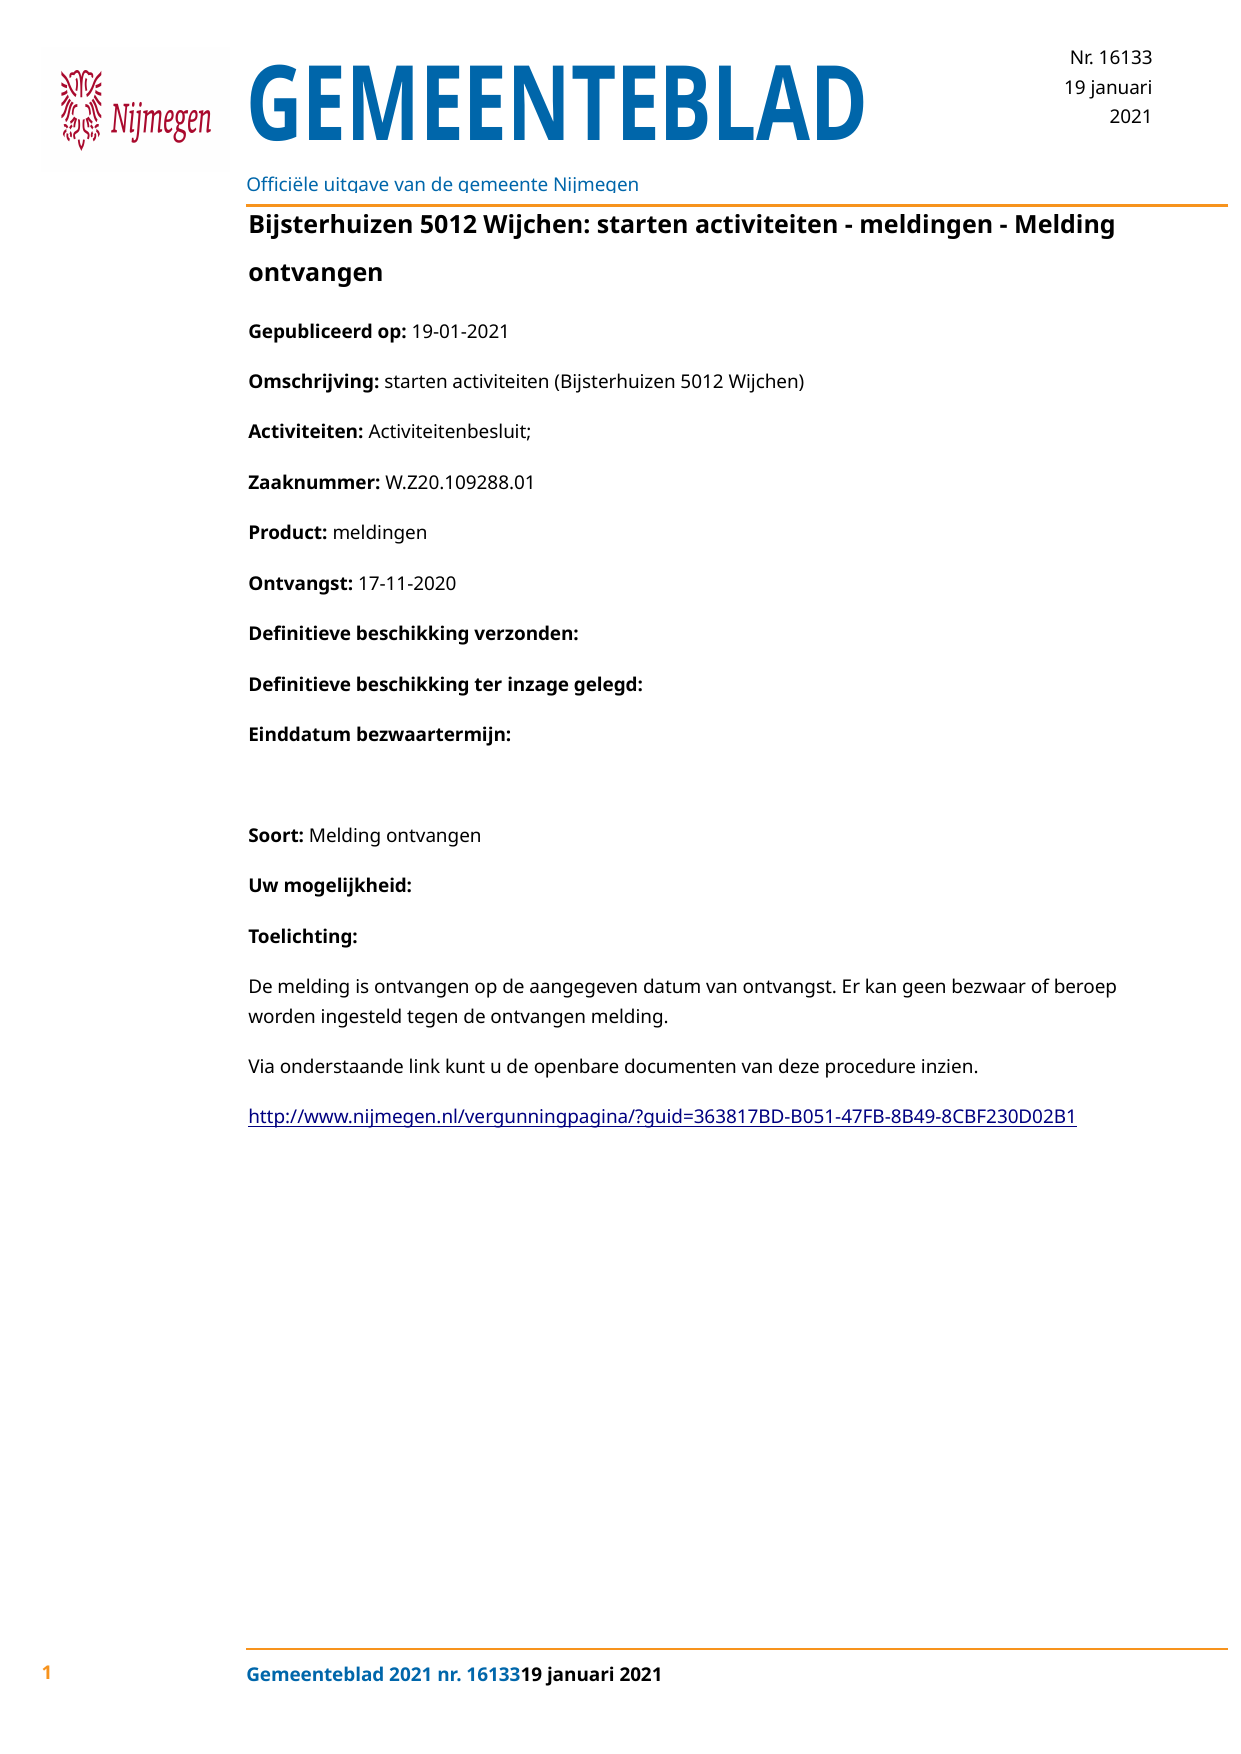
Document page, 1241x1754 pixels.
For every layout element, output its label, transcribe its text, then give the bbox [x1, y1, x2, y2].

text http://www.nijmegen.nl/vergunningpagina/?guid=363817BD-B051-47FB-8B49-8CBF230D02B1 [248, 1104, 1152, 1129]
text Uw mogelijkheid: [248, 872, 1152, 898]
picture [41, 47, 231, 172]
text Einddatum bezwaartermijn: [248, 721, 1152, 747]
text Omschrijving: starten activiteiten (Bijsterhuizen 5012 Wijchen) [248, 368, 1152, 394]
text Activiteiten: Activiteitenbesluit; [248, 419, 1152, 444]
text Definitieve beschikking ter inzage gelegd: [248, 671, 1152, 697]
text Ontvangst: 17-11-2020 [248, 570, 1152, 596]
text Product: meldingen [248, 519, 1152, 545]
text Toelichting: [248, 923, 1152, 949]
text Zaaknummer: W.Z20.109288.01 [248, 469, 1152, 495]
text Soort: Melding ontvangen [248, 822, 1152, 848]
text Gepubliceerd op: 19-01-2021 [248, 318, 1152, 344]
text Definitieve beschikking verzonden: [248, 620, 1152, 646]
text Bijsterhuizen 5012 Wijchen: starten activiteiten - meldingen - Melding ontvangen [248, 207, 1152, 288]
text De melding is ontvangen op de aangegeven datum van ontvangst. Er kan geen bezwaar of beroep worden ingesteld tegen de ontvangen melding. [248, 973, 1152, 1029]
text Via onderstaande link kunt u de openbare documenten van deze procedure inzien. [248, 1053, 1152, 1079]
